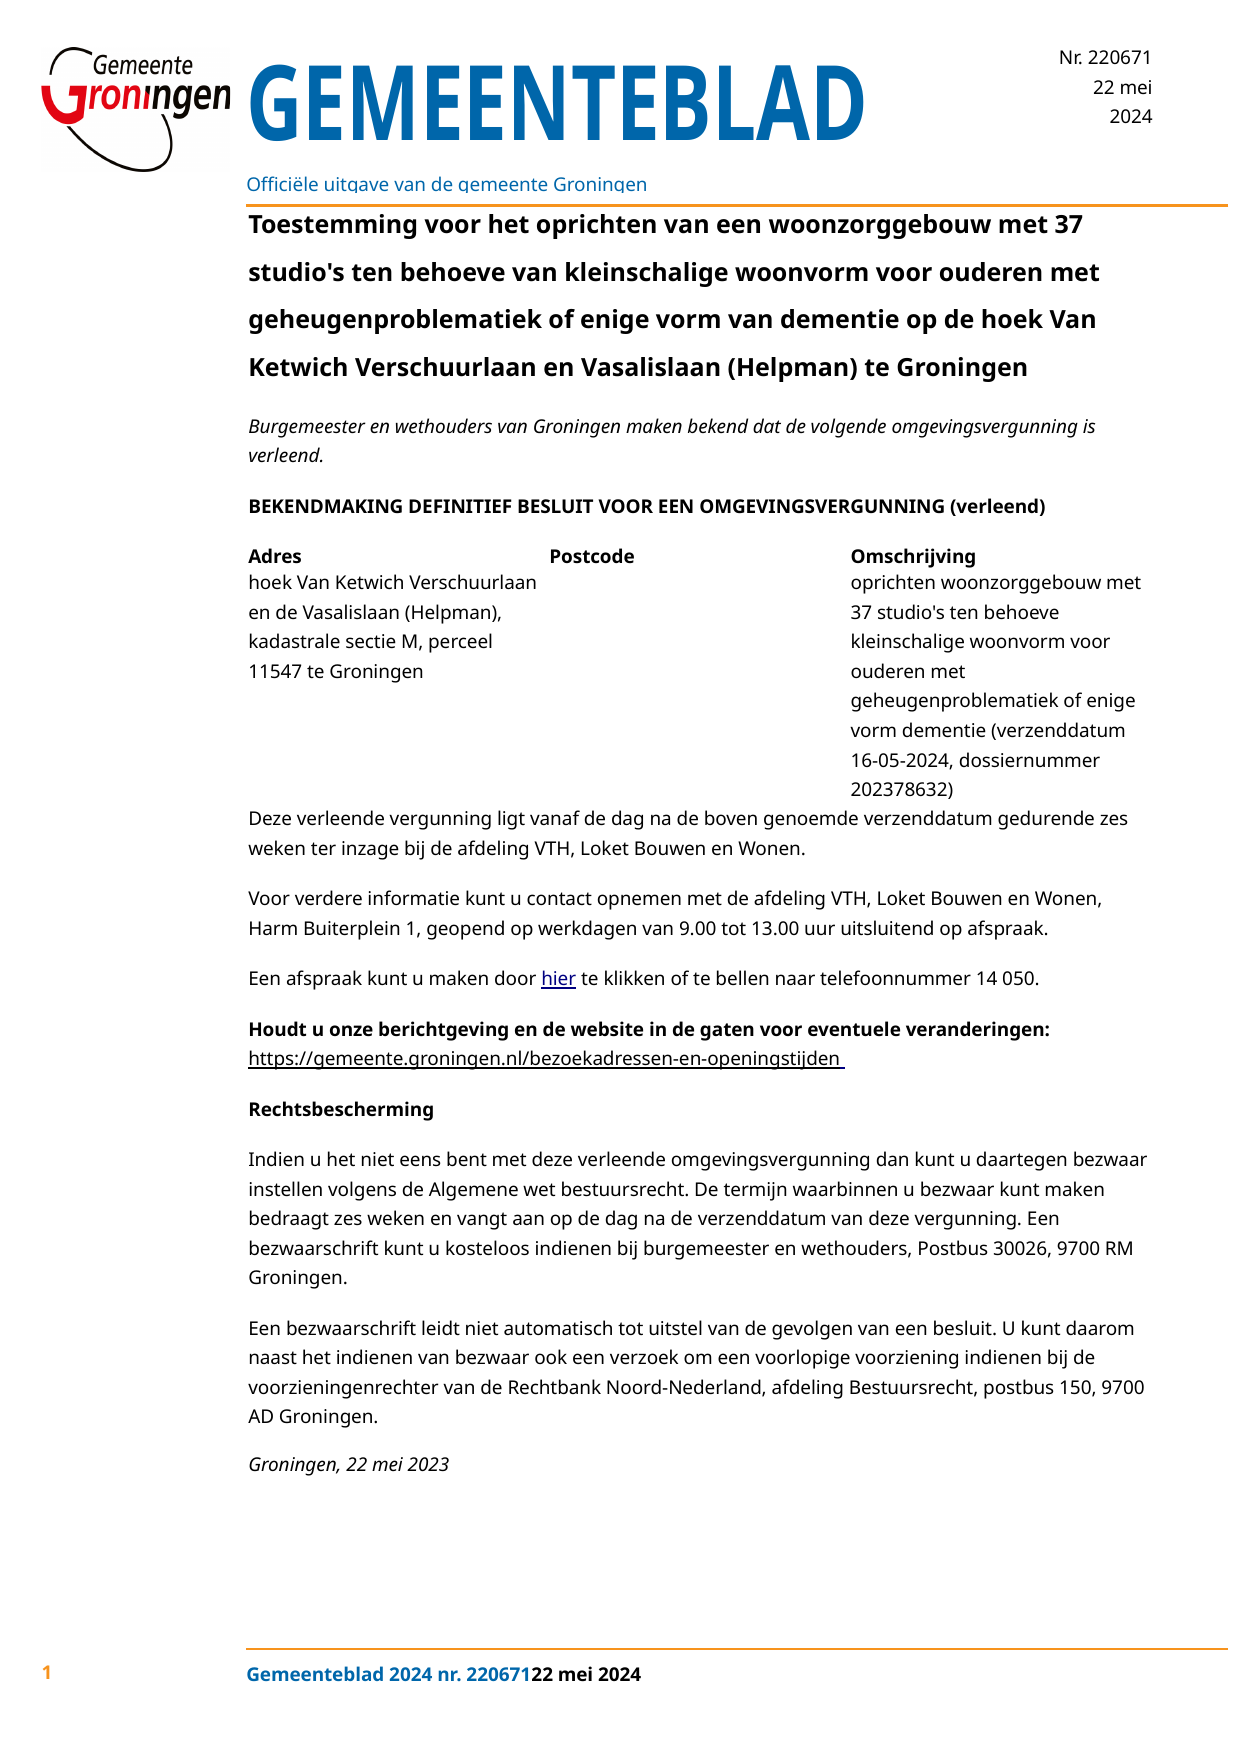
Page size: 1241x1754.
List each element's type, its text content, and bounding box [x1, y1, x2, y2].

text Toestemming voor het oprichten van een woonzorggebouw met 37 studio's ten behoeve van kleinschalige woonvorm voor ouderen met geheugenproblematiek of enige vorm van dementie op de hoek Van Ketwich Verschuurlaan en Vasalislaan (Helpman) te Groningen [248, 207, 1152, 384]
text Een bezwaarschrift leidt niet automatisch tot uitstel van de gevolgen van een besluit. U kunt daarom naast het indienen van bezwaar ook een verzoek om een voorlopige voorziening indienen bij de voorzieningenrechter van de Rechtbank Noord-Nederland, afdeling Bestuursrecht, postbus 150, 9700 AD Groningen. [248, 1315, 1152, 1429]
text Een afspraak kunt u maken door hier te klikken of te bellen naar telefoonnummer 14 050. [248, 965, 1152, 991]
text Groningen, 22 mei 2023 [248, 1452, 1152, 1477]
table_header Postcode [549, 544, 850, 569]
text Voor verdere informatie kunt u contact opnemen met de afdeling VTH, Loket Bouwen en Wonen, Harm Buiterplein 1, geopend op werkdagen van 9.00 tot 13.00 uur uitsluitend op afspraak. [248, 885, 1152, 941]
text BEKENDMAKING DEFINITIEF BESLUIT VOOR EEN OMGEVINGSVERGUNNING (verleend) [248, 493, 1152, 519]
table_cell hoek Van Ketwich Verschuurlaan en de Vasalislaan (Helpman), kadastrale sectie M, perceel 11547 te Groningen [248, 569, 549, 802]
text Deze verleende vergunning ligt vanaf de dag na de boven genoemde verzenddatum gedurende zes weken ter inzage bij de afdeling VTH, Loket Bouwen en Wonen. [248, 805, 1152, 861]
text Rechtsbescherming [248, 1096, 1152, 1122]
table_header Adres [248, 544, 549, 569]
text Houdt u onze berichtgeving en de website in de gaten voor eventuele veranderingen: https://gemeente.groningen.nl/bezoekadressen-en-openingstijden [248, 1016, 1152, 1071]
table_cell [549, 569, 850, 802]
table_header Omschrijving [850, 544, 1152, 569]
table_cell oprichten woonzorggebouw met 37 studio's ten behoeve kleinschalige woonvorm voor ouderen met geheugenproblematiek of enige vorm dementie (verzenddatum 16-05-2024, dossiernummer 202378632) [850, 569, 1152, 802]
text Burgemeester en wethouders van Groningen maken bekend dat de volgende omgevingsvergunning is verleend. [248, 413, 1152, 468]
text Indien u het niet eens bent met deze verleende omgevingsvergunning dan kunt u daartegen bezwaar instellen volgens de Algemene wet bestuursrecht. De termijn waarbinnen u bezwaar kunt maken bedraagt zes weken en vangt aan op de dag na de verzenddatum van deze vergunning. Een bezwaarschrift kunt u kosteloos indienen bij burgemeester en wethouders, Postbus 30026, 9700 RM Groningen. [248, 1146, 1152, 1290]
picture [41, 47, 231, 172]
